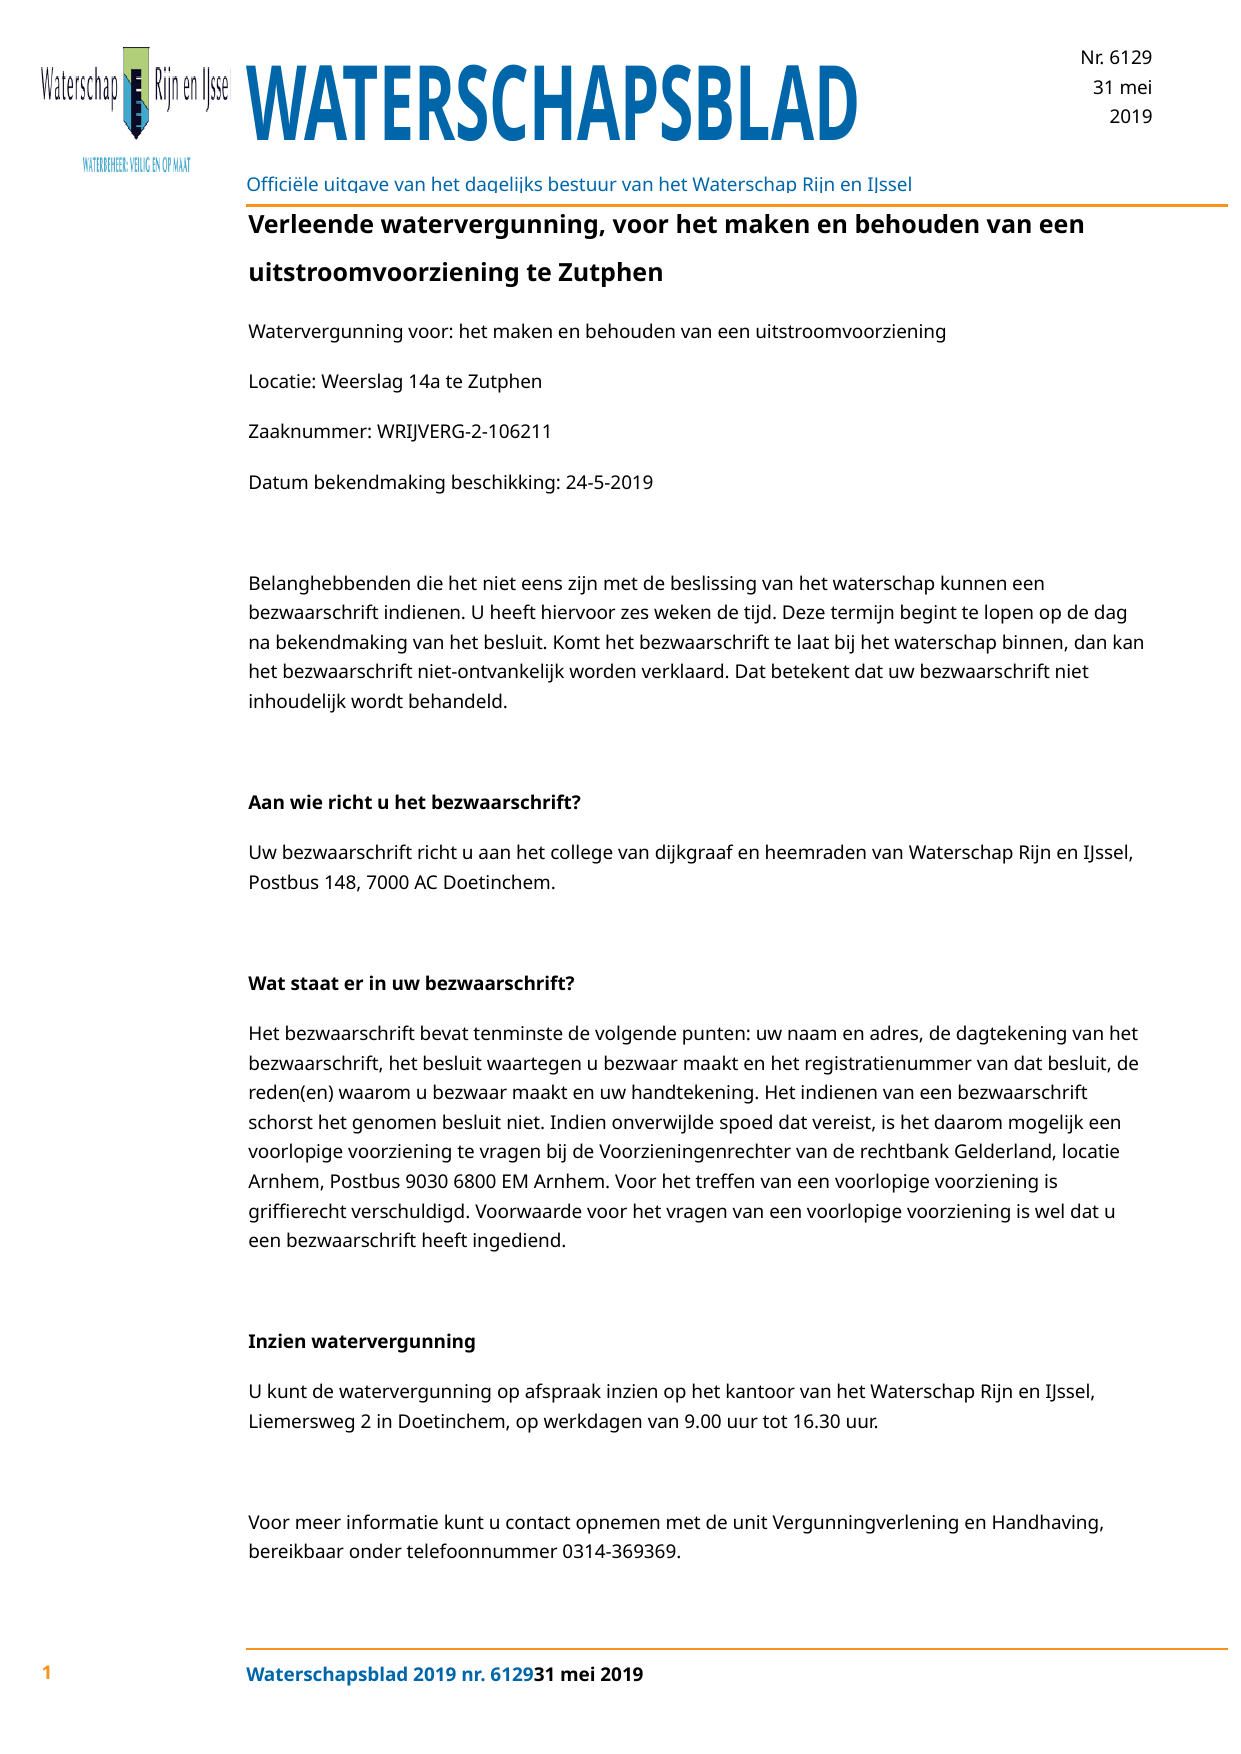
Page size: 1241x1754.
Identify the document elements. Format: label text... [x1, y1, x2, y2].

text Zaaknummer: WRIJVERG-2-106211 [248, 419, 1152, 444]
text Aan wie richt u het bezwaarschrift? [248, 789, 1152, 815]
text U kunt de watervergunning op afspraak inzien op het kantoor van het Waterschap Rijn en IJssel, Liemersweg 2 in Doetinchem, op werkdagen van 9.00 uur tot 16.30 uur. [248, 1379, 1152, 1434]
text Belanghebbenden die het niet eens zijn met de beslissing van het waterschap kunnen een bezwaarschrift indienen. U heeft hiervoor zes weken de tijd. Deze termijn begint te lopen op de dag na bekendmaking van het besluit. Komt het bezwaarschrift te laat bij het waterschap binnen, dan kan het bezwaarschrift niet-ontvankelijk worden verklaard. Dat betekent dat uw bezwaarschrift niet inhoudelijk wordt behandeld. [248, 570, 1152, 714]
picture [41, 47, 231, 172]
text Het bezwaarschrift bevat tenminste de volgende punten: uw naam en adres, de dagtekening van het bezwaarschrift, het besluit waartegen u bezwaar maakt en het registratienummer van dat besluit, de reden(en) waarom u bezwaar maakt en uw handtekening. Het indienen van een bezwaarschrift schorst het genomen besluit niet. Indien onverwijlde spoed dat vereist, is het daarom mogelijk een voorlopige voorziening te vragen bij de Voorzieningenrechter van de rechtbank Gelderland, locatie Arnhem, Postbus 9030 6800 EM Arnhem. Voor het treffen van een voorlopige voorziening is griffierecht verschuldigd. Voorwaarde voor het vragen van een voorlopige voorziening is wel dat u een bezwaarschrift heeft ingediend. [248, 1020, 1152, 1253]
text Verleende watervergunning, voor het maken en behouden van een uitstroomvoorziening te Zutphen [248, 207, 1152, 288]
text Locatie: Weerslag 14a te Zutphen [248, 368, 1152, 394]
text Inzien watervergunning [248, 1328, 1152, 1354]
text Voor meer informatie kunt u contact opnemen met de unit Vergunningverlening en Handhaving, bereikbaar onder telefoonnummer 0314-369369. [248, 1509, 1152, 1564]
text Wat staat er in uw bezwaarschrift? [248, 970, 1152, 996]
text Uw bezwaarschrift richt u aan het college van dijkgraaf en heemraden van Waterschap Rijn en IJssel, Postbus 148, 7000 AC Doetinchem. [248, 839, 1152, 895]
text Datum bekendmaking beschikking: 24-5-2019 [248, 469, 1152, 495]
text Watervergunning voor: het maken en behouden van een uitstroomvoorziening [248, 318, 1152, 344]
